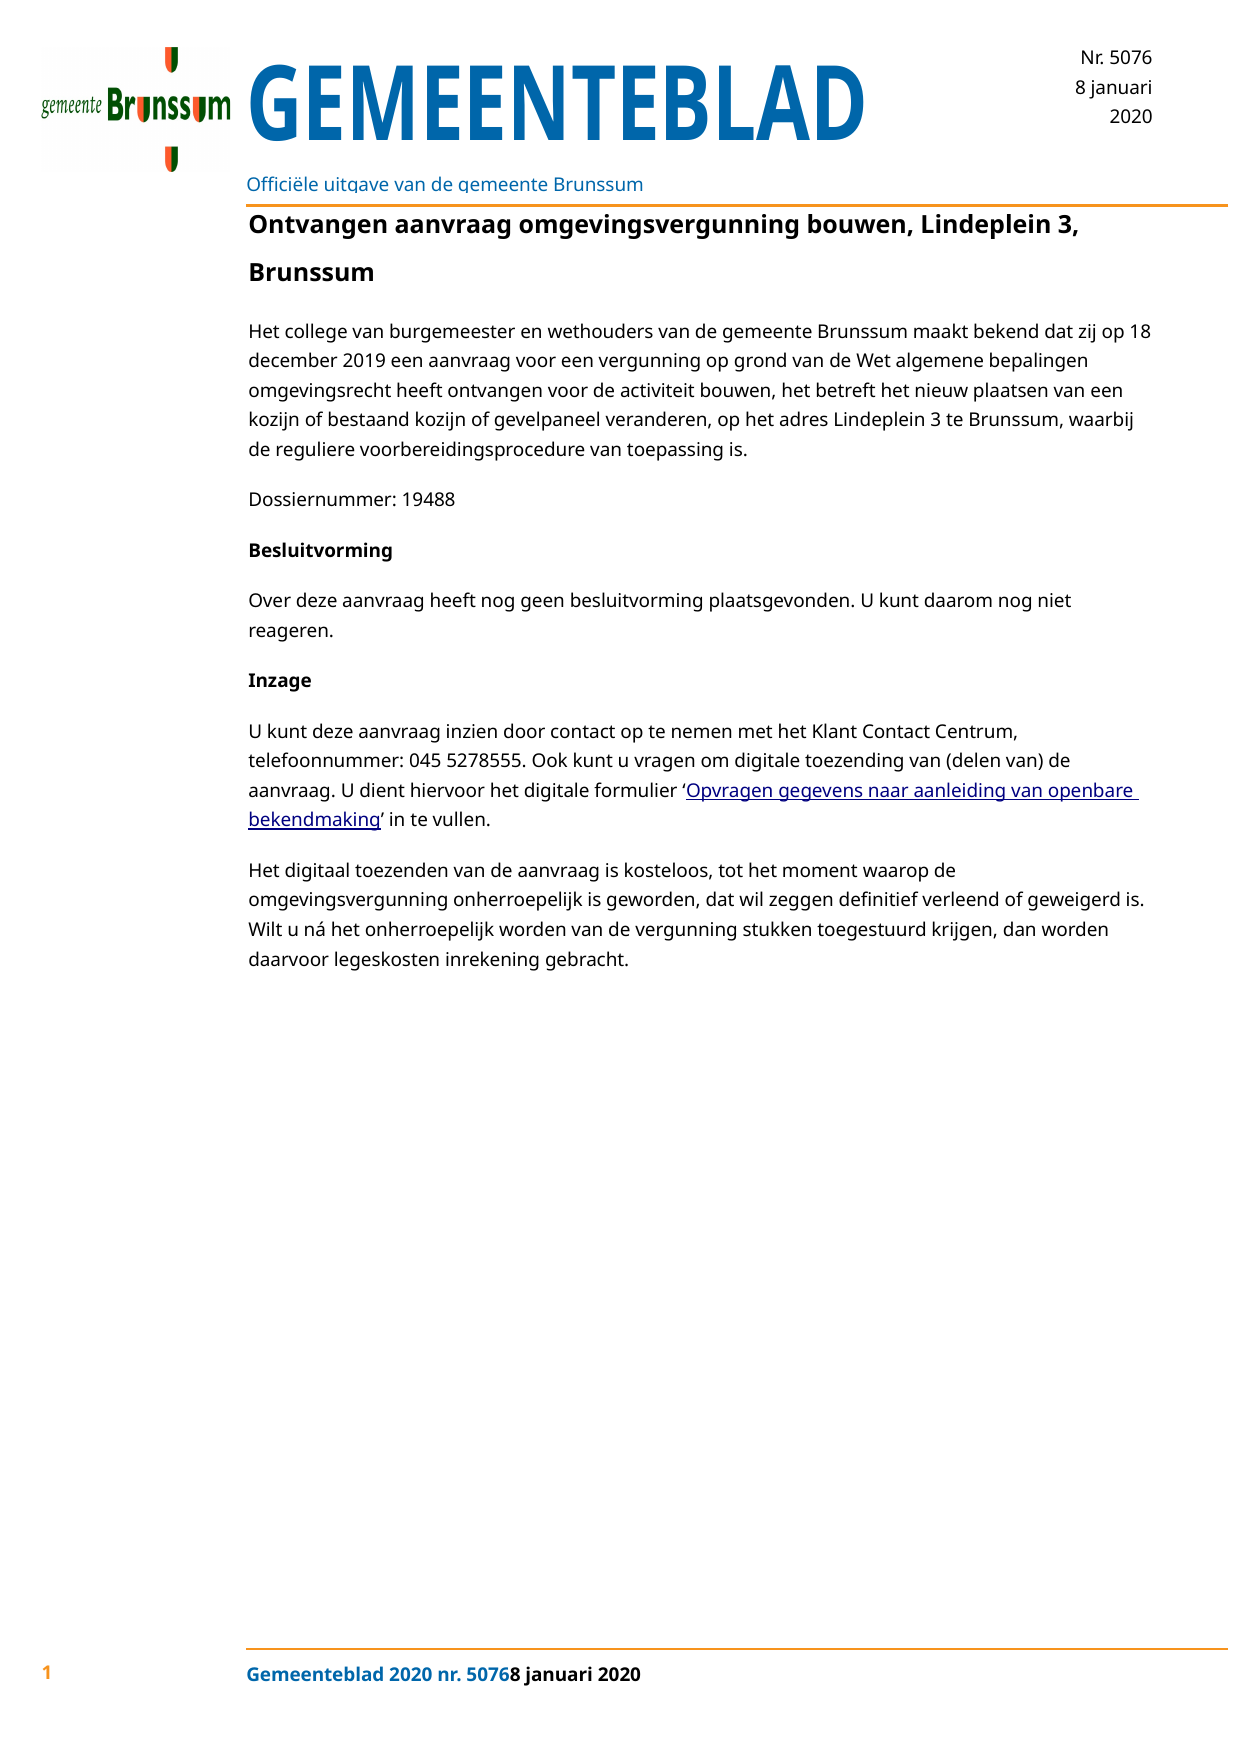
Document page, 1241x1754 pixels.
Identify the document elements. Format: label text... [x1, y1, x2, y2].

text U kunt deze aanvraag inzien door contact op te nemen met het Klant Contact Centrum, telefoonnummer: 045 5278555. Ook kunt u vragen om digitale toezending van (delen van) de aanvraag. U dient hiervoor het digitale formulier ‘Opvragen gegevens naar aanleiding van openbare bekendmaking’ in te vullen. [248, 718, 1152, 832]
text Dossiernummer: 19488 [248, 487, 1152, 512]
text Besluitvorming [248, 537, 1152, 563]
picture [41, 47, 231, 172]
text Het digitaal toezenden van de aanvraag is kosteloos, tot het moment waarop de omgevingsvergunning onherroepelijk is geworden, dat wil zeggen definitief verleend of geweigerd is. Wilt u ná het onherroepelijk worden van de vergunning stukken toegestuurd krijgen, dan worden daarvoor legeskosten inrekening gebracht. [248, 857, 1152, 972]
text Het college van burgemeester en wethouders van de gemeente Brunssum maakt bekend dat zij op 18 december 2019 een aanvraag voor een vergunning op grond van de Wet algemene bepalingen omgevingsrecht heeft ontvangen voor de activiteit bouwen, het betreft het nieuw plaatsen van een kozijn of bestaand kozijn of gevelpaneel veranderen, op het adres Lindeplein 3 te Brunssum, waarbij de reguliere voorbereidingsprocedure van toepassing is. [248, 318, 1152, 462]
text Over deze aanvraag heeft nog geen besluitvorming plaatsgevonden. U kunt daarom nog niet reageren. [248, 587, 1152, 643]
text Ontvangen aanvraag omgevingsvergunning bouwen, Lindeplein 3, Brunssum [248, 207, 1152, 288]
text Inzage [248, 667, 1152, 693]
